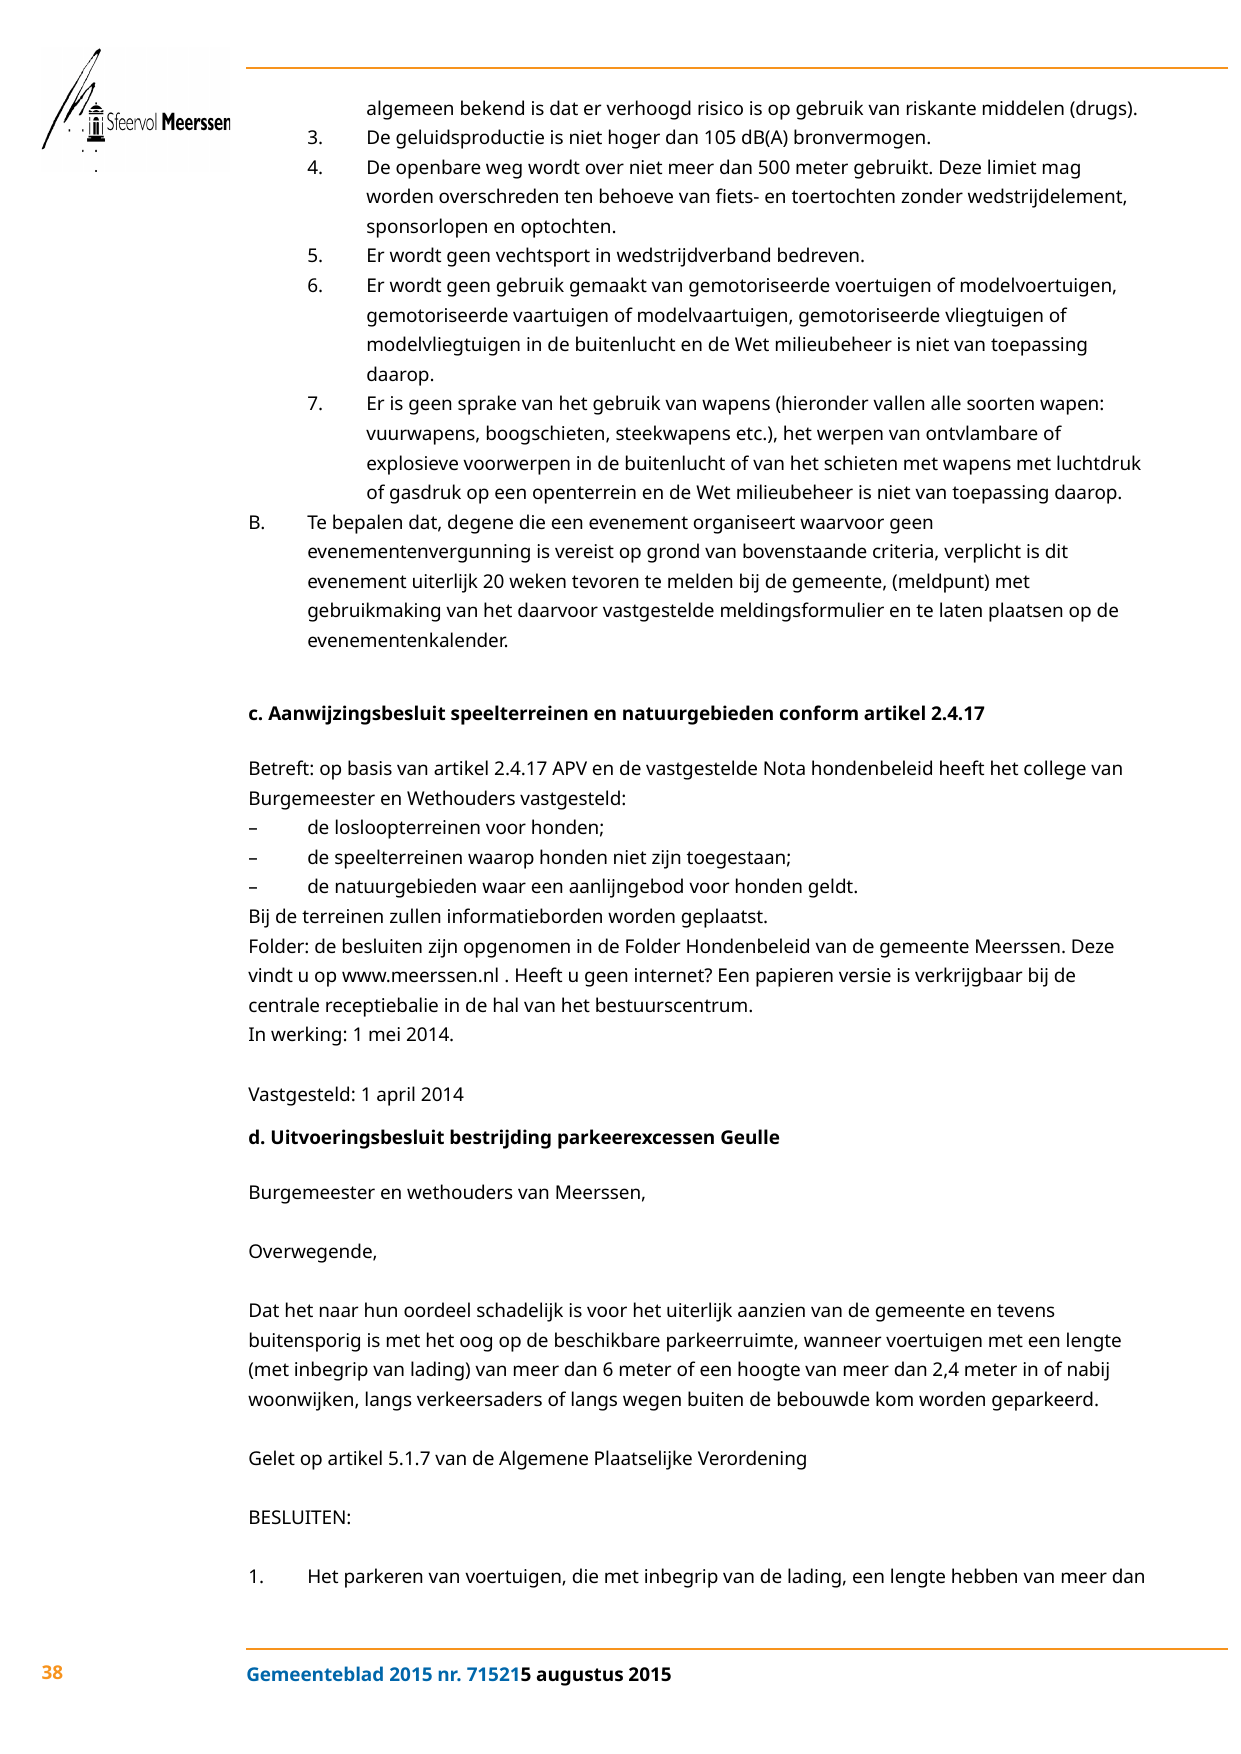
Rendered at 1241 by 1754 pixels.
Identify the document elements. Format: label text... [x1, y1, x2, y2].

text c. Aanwijzingsbesluit speelterreinen en natuurgebieden conform artikel 2.4.17 [248, 700, 1152, 726]
list De openbare weg wordt over niet meer dan 500 meter gebruikt. Deze limiet mag worden overschreden ten behoeve van fiets- en toertochten zonder wedstrijdelement, sponsorlopen en optochten. [307, 154, 1152, 239]
text d. Uitvoeringsbesluit bestrijding parkeerexcessen Geulle [248, 1124, 1152, 1149]
list De geluidsproductie is niet hoger dan 105 dB(A) bronvermogen. [307, 124, 1152, 150]
list de speelterreinen waarop honden niet zijn toegestaan; [248, 844, 1152, 870]
list Er wordt geen gebruik gemaakt van gemotoriseerde voertuigen of modelvoertuigen, gemotoriseerde vaartuigen of modelvaartuigen, gemotoriseerde vliegtuigen of modelvliegtuigen in de buitenlucht en de Wet milieubeheer is niet van toepassing daarop. [307, 272, 1152, 387]
text Gelet op artikel 5.1.7 van de Algemene Plaatselijke Verordening [248, 1445, 1152, 1471]
list de natuurgebieden waar een aanlijngebod voor honden geldt. [248, 874, 1152, 899]
picture [41, 47, 231, 172]
text In werking: 1 mei 2014. [248, 1022, 1152, 1047]
list de losloopterreinen voor honden; [248, 814, 1152, 840]
text Dat het naar hun oordeel schadelijk is voor het uiterlijk aanzien van de gemeente en tevens buitensporig is met het oog op de beschikbare parkeerruimte, wanneer voertuigen met een lengte (met inbegrip van lading) van meer dan 6 meter of een hoogte van meer dan 2,4 meter in of nabij woonwijken, langs verkeersaders of langs wegen buiten de bebouwde kom worden geparkeerd. [248, 1297, 1152, 1412]
list Er is geen sprake van het gebruik van wapens (hieronder vallen alle soorten wapen: vuurwapens, boogschieten, steekwapens etc.), het werpen van ontvlambare of explosieve voorwerpen in de buitenlucht of van het schieten met wapens met luchtdruk of gasdruk op een openterrein en de Wet milieubeheer is niet van toepassing daarop. [307, 391, 1152, 505]
list Te bepalen dat, degene die een evenement organiseert waarvoor geen evenementenvergunning is vereist op grond van bovenstaande criteria, verplicht is dit evenement uiterlijk 20 weken tevoren te melden bij de gemeente, (meldpunt) met gebruikmaking van het daarvoor vastgestelde meldingsformulier en te laten plaatsen op de evenementenkalender. [248, 509, 1152, 653]
text Vastgesteld: 1 april 2014 [248, 1081, 1152, 1106]
text Folder: de besluiten zijn opgenomen in de Folder Hondenbeleid van de gemeente Meerssen. Deze vindt u op www.meerssen.nl . Heeft u geen internet? Een papieren versie is verkrijgbaar bij de centrale receptiebalie in de hal van het bestuurscentrum. [248, 933, 1152, 1018]
list algemeen bekend is dat er verhoogd risico is op gebruik van riskante middelen (drugs). [307, 95, 1152, 121]
text Overwegende, [248, 1238, 1152, 1264]
text Betreft: op basis van artikel 2.4.17 APV en de vastgestelde Nota hondenbeleid heeft het college van Burgemeester en Wethouders vastgesteld: [248, 755, 1152, 811]
text Burgemeester en wethouders van Meerssen, [248, 1179, 1152, 1205]
list Er wordt geen vechtsport in wedstrijdverband bedreven. [307, 243, 1152, 268]
text Bij de terreinen zullen informatieborden worden geplaatst. [248, 903, 1152, 929]
text BESLUITEN: [248, 1504, 1152, 1530]
list Het parkeren van voertuigen, die met inbegrip van de lading, een lengte hebben van meer dan [248, 1564, 1152, 1589]
